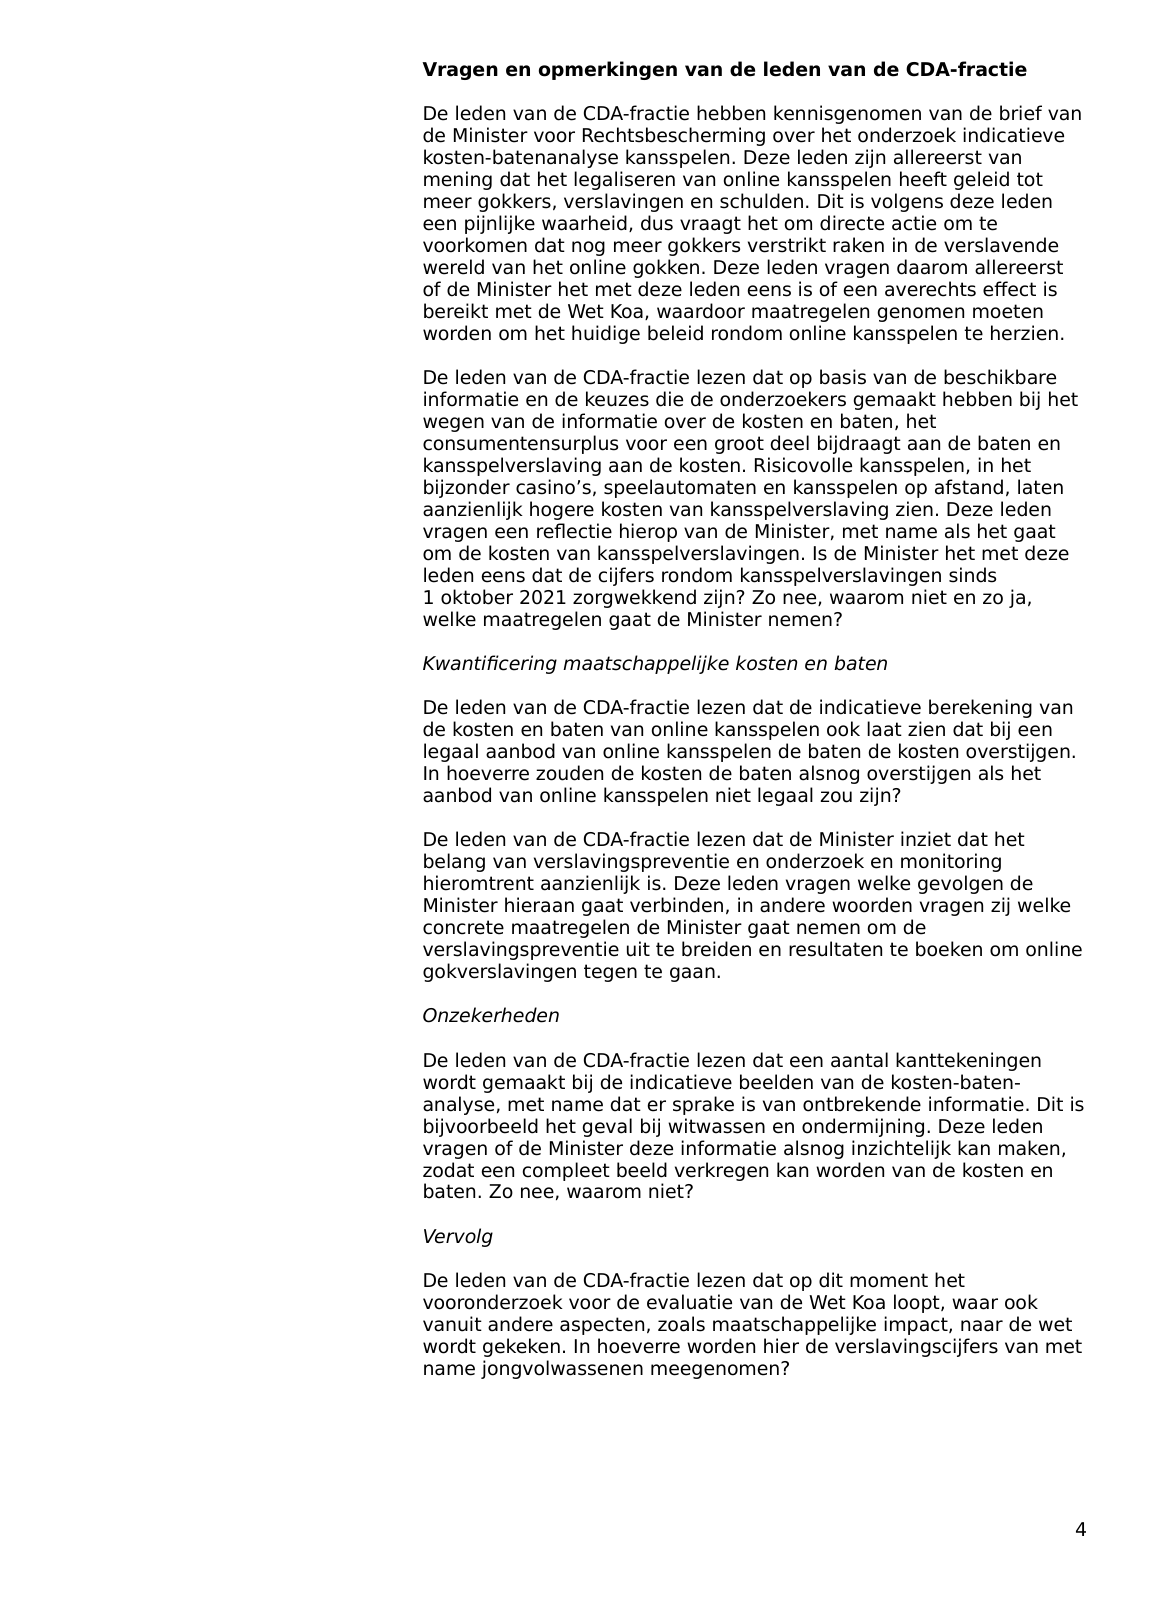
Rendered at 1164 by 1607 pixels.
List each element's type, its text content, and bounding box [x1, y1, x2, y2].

text De leden van de CDA-fractie lezen dat de indicatieve berekening van de kosten en baten van online kansspelen ook laat zien dat bij een legaal aanbod van online kansspelen de baten de kosten overstijgen. In hoeverre zouden de kosten de baten alsnog overstijgen als het aanbod van online kansspelen niet legaal zou zijn? [422, 697, 1087, 807]
text De leden van de CDA-fractie lezen dat op basis van de beschikbare informatie en de keuzes die de onderzoekers gemaakt hebben bij het wegen van de informatie over de kosten en baten, het consumentensurplus voor een groot deel bijdraagt aan de baten en kansspelverslaving aan de kosten. Risicovolle kansspelen, in het bijzonder casino’s, speelautomaten en kansspelen op afstand, laten aanzienlijk hogere kosten van kansspelverslaving zien. Deze leden vragen een reflectie hierop van de Minister, met name als het gaat om de kosten van kansspelverslavingen. Is de Minister het met deze leden eens dat de cijfers rondom kansspelverslavingen sinds 1 oktober 2021 zorgwekkend zijn? Zo nee, waarom niet en zo ja, welke maatregelen gaat de Minister nemen? [422, 367, 1087, 631]
subtitle Onzekerheden [422, 1005, 1087, 1027]
subtitle Vervolg [422, 1226, 1087, 1248]
text De leden van de CDA-fractie lezen dat een aantal kanttekeningen wordt gemaakt bij de indicatieve beelden van de kosten-baten-analyse, met name dat er sprake is van ontbrekende informatie. Dit is bijvoorbeeld het geval bij witwassen en ondermijning. Deze leden vragen of de Minister deze informatie alsnog inzichtelijk kan maken, zodat een compleet beeld verkregen kan worden van de kosten en baten. Zo nee, waarom niet? [422, 1049, 1087, 1203]
text De leden van de CDA-fractie hebben kennisgenomen van de brief van de Minister voor Rechtsbescherming over het onderzoek indicatieve kosten-batenanalyse kansspelen. Deze leden zijn allereerst van mening dat het legaliseren van online kansspelen heeft geleid tot meer gokkers, verslavingen en schulden. Dit is volgens deze leden een pijnlijke waarheid, dus vraagt het om directe actie om te voorkomen dat nog meer gokkers verstrikt raken in de verslavende wereld van het online gokken. Deze leden vragen daarom allereerst of de Minister het met deze leden eens is of een averechts effect is bereikt met de Wet Koa, waardoor maatregelen genomen moeten worden om het huidige beleid rondom online kansspelen te herzien. [422, 103, 1087, 345]
subtitle Kwantificering maatschappelijke kosten en baten [422, 653, 1087, 675]
subtitle Vragen en opmerkingen van de leden van de CDA-fractie [422, 59, 1087, 81]
text De leden van de CDA-fractie lezen dat de Minister inziet dat het belang van verslavingspreventie en onderzoek en monitoring hieromtrent aanzienlijk is. Deze leden vragen welke gevolgen de Minister hieraan gaat verbinden, in andere woorden vragen zij welke concrete maatregelen de Minister gaat nemen om de verslavingspreventie uit te breiden en resultaten te boeken om online gokverslavingen tegen te gaan. [422, 829, 1087, 983]
text De leden van de CDA-fractie lezen dat op dit moment het vooronderzoek voor de evaluatie van de Wet Koa loopt, waar ook vanuit andere aspecten, zoals maatschappelijke impact, naar de wet wordt gekeken. In hoeverre worden hier de verslavingscijfers van met name jongvolwassenen meegenomen? [422, 1270, 1087, 1380]
